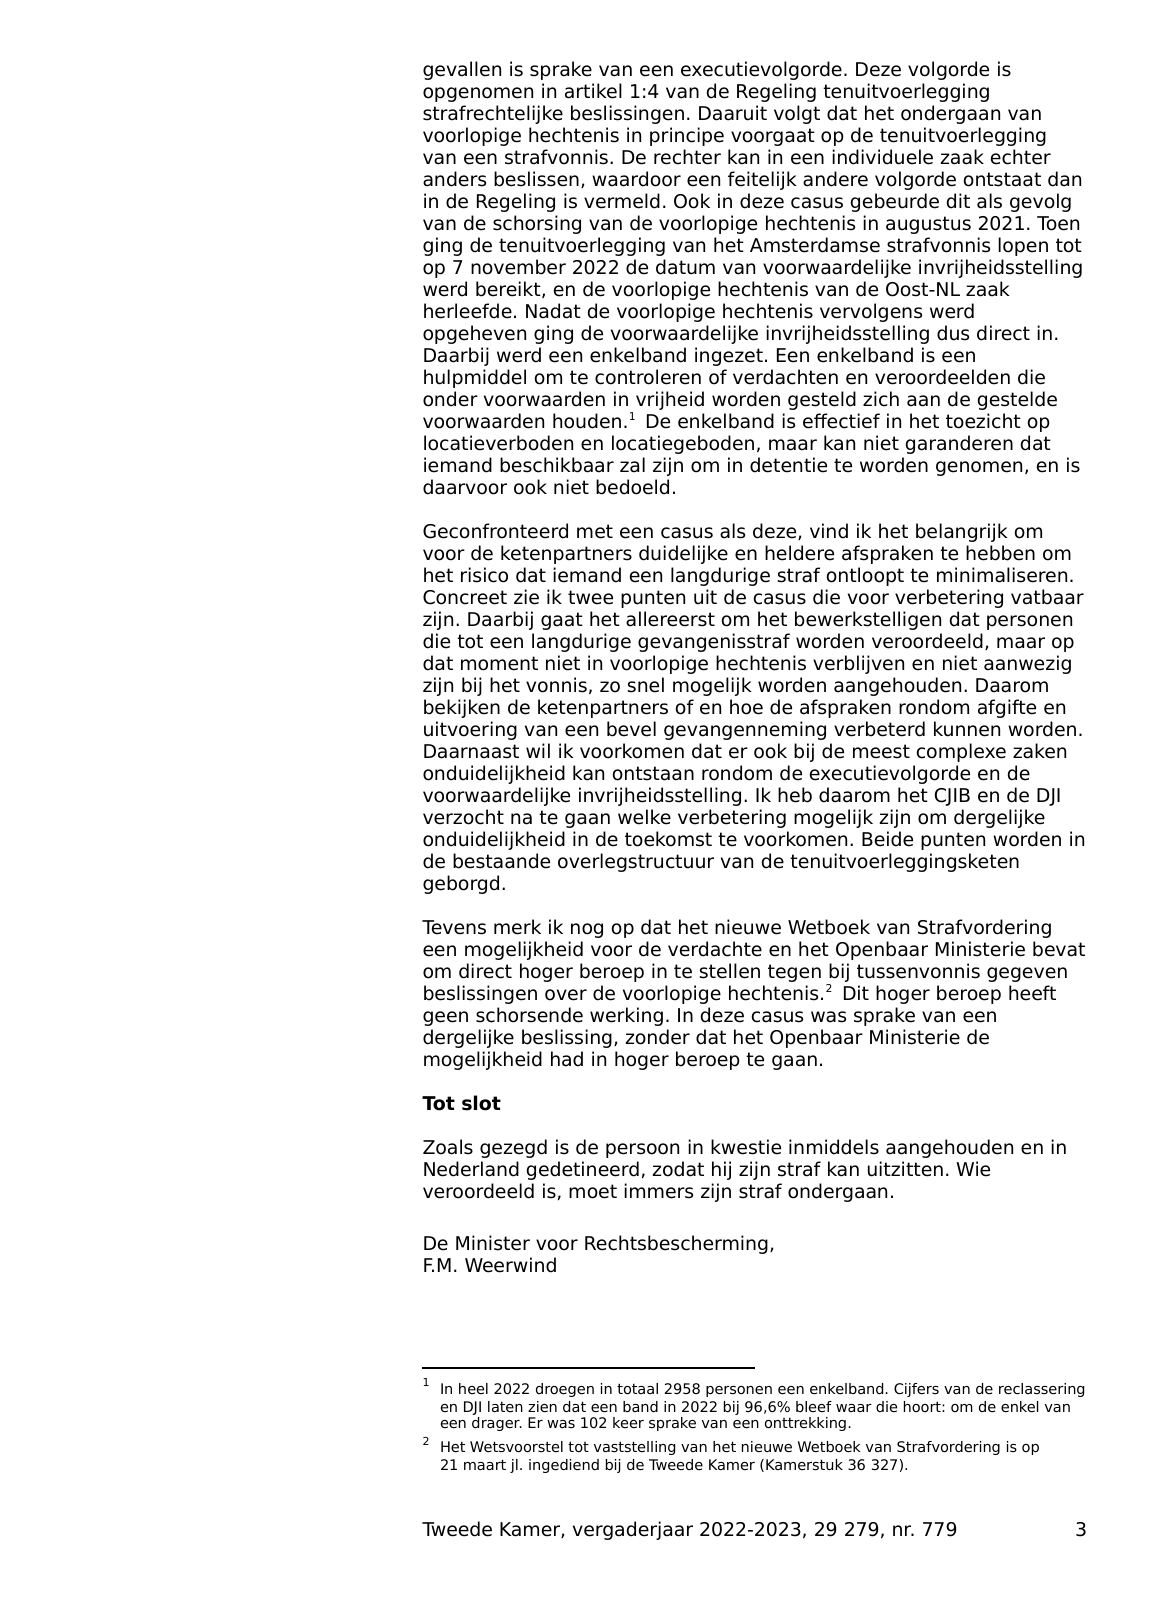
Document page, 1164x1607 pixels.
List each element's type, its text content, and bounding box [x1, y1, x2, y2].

text Geconfronteerd met een casus als deze, vind ik het belangrijk om voor de ketenpartners duidelijke en heldere afspraken te hebben om het risico dat iemand een langdurige straf ontloopt te minimaliseren. Concreet zie ik twee punten uit de casus die voor verbetering vatbaar zijn. Daarbij gaat het allereerst om het bewerkstelligen dat personen die tot een langdurige gevangenisstraf worden veroordeeld, maar op dat moment niet in voorlopige hechtenis verblijven en niet aanwezig zijn bij het vonnis, zo snel mogelijk worden aangehouden. Daarom bekijken de ketenpartners of en hoe de afspraken rondom afgifte en uitvoering van een bevel gevangenneming verbeterd kunnen worden. Daarnaast wil ik voorkomen dat er ook bij de meest complexe zaken onduidelijkheid kan ontstaan rondom de executievolgorde en de voorwaardelijke invrijheidsstelling. Ik heb daarom het CJIB en de DJI verzocht na te gaan welke verbetering mogelijk zijn om dergelijke onduidelijkheid in de toekomst te voorkomen. Beide punten worden in de bestaande overlegstructuur van de tenuitvoerleggingsketen geborgd. [422, 521, 1087, 894]
text Tevens merk ik nog op dat het nieuwe Wetboek van Strafvordering een mogelijkheid voor de verdachte en het Openbaar Ministerie bevat om direct hoger beroep in te stellen tegen bij tussenvonnis gegeven beslissingen over de voorlopige hechtenis. Dit hoger beroep heeft geen schorsende werking. In deze casus was sprake van een dergelijke beslissing, zonder dat het Openbaar Ministerie de mogelijkheid had in hoger beroep te gaan. [422, 917, 1087, 1071]
text De Minister voor Rechtsbescherming, F.M. Weerwind [422, 1233, 1087, 1277]
text gevallen is sprake van een executievolgorde. Deze volgorde is opgenomen in artikel 1:4 van de Regeling tenuitvoerlegging strafrechtelijke beslissingen. Daaruit volgt dat het ondergaan van voorlopige hechtenis in principe voorgaat op de tenuitvoerlegging van een strafvonnis. De rechter kan in een individuele zaak echter anders beslissen, waardoor een feitelijk andere volgorde ontstaat dan in de Regeling is vermeld. Ook in deze casus gebeurde dit als gevolg van de schorsing van de voorlopige hechtenis in augustus 2021. Toen ging de tenuitvoerlegging van het Amsterdamse strafvonnis lopen tot op 7 november 2022 de datum van voorwaardelijke invrijheidsstelling werd bereikt, en de voorlopige hechtenis van de Oost-NL zaak herleefde. Nadat de voorlopige hechtenis vervolgens werd opgeheven ging de voorwaardelijke invrijheidsstelling dus direct in. Daarbij werd een enkelband ingezet. Een enkelband is een hulpmiddel om te controleren of verdachten en veroordeelden die onder voorwaarden in vrijheid worden gesteld zich aan de gestelde voorwaarden houden. De enkelband is effectief in het toezicht op locatieverboden en locatiegeboden, maar kan niet garanderen dat iemand beschikbaar zal zijn om in detentie te worden genomen, en is daarvoor ook niet bedoeld. [422, 59, 1087, 499]
text Het Wetsvoorstel tot vaststelling van het nieuwe Wetboek van Strafvordering is op 21 maart jl. ingediend bij de Tweede Kamer (Kamerstuk 36 327). [422, 1435, 1087, 1474]
subtitle Tot slot [422, 1093, 1087, 1115]
text Zoals gezegd is de persoon in kwestie inmiddels aangehouden en in Nederland gedetineerd, zodat hij zijn straf kan uitzitten. Wie veroordeeld is, moet immers zijn straf ondergaan. [422, 1137, 1087, 1203]
text In heel 2022 droegen in totaal 2958 personen een enkelband. Cijfers van de reclassering en DJI laten zien dat een band in 2022 bij 96,6% bleef waar die hoort: om de enkel van een drager. Er was 102 keer sprake van een onttrekking. [422, 1377, 1087, 1432]
